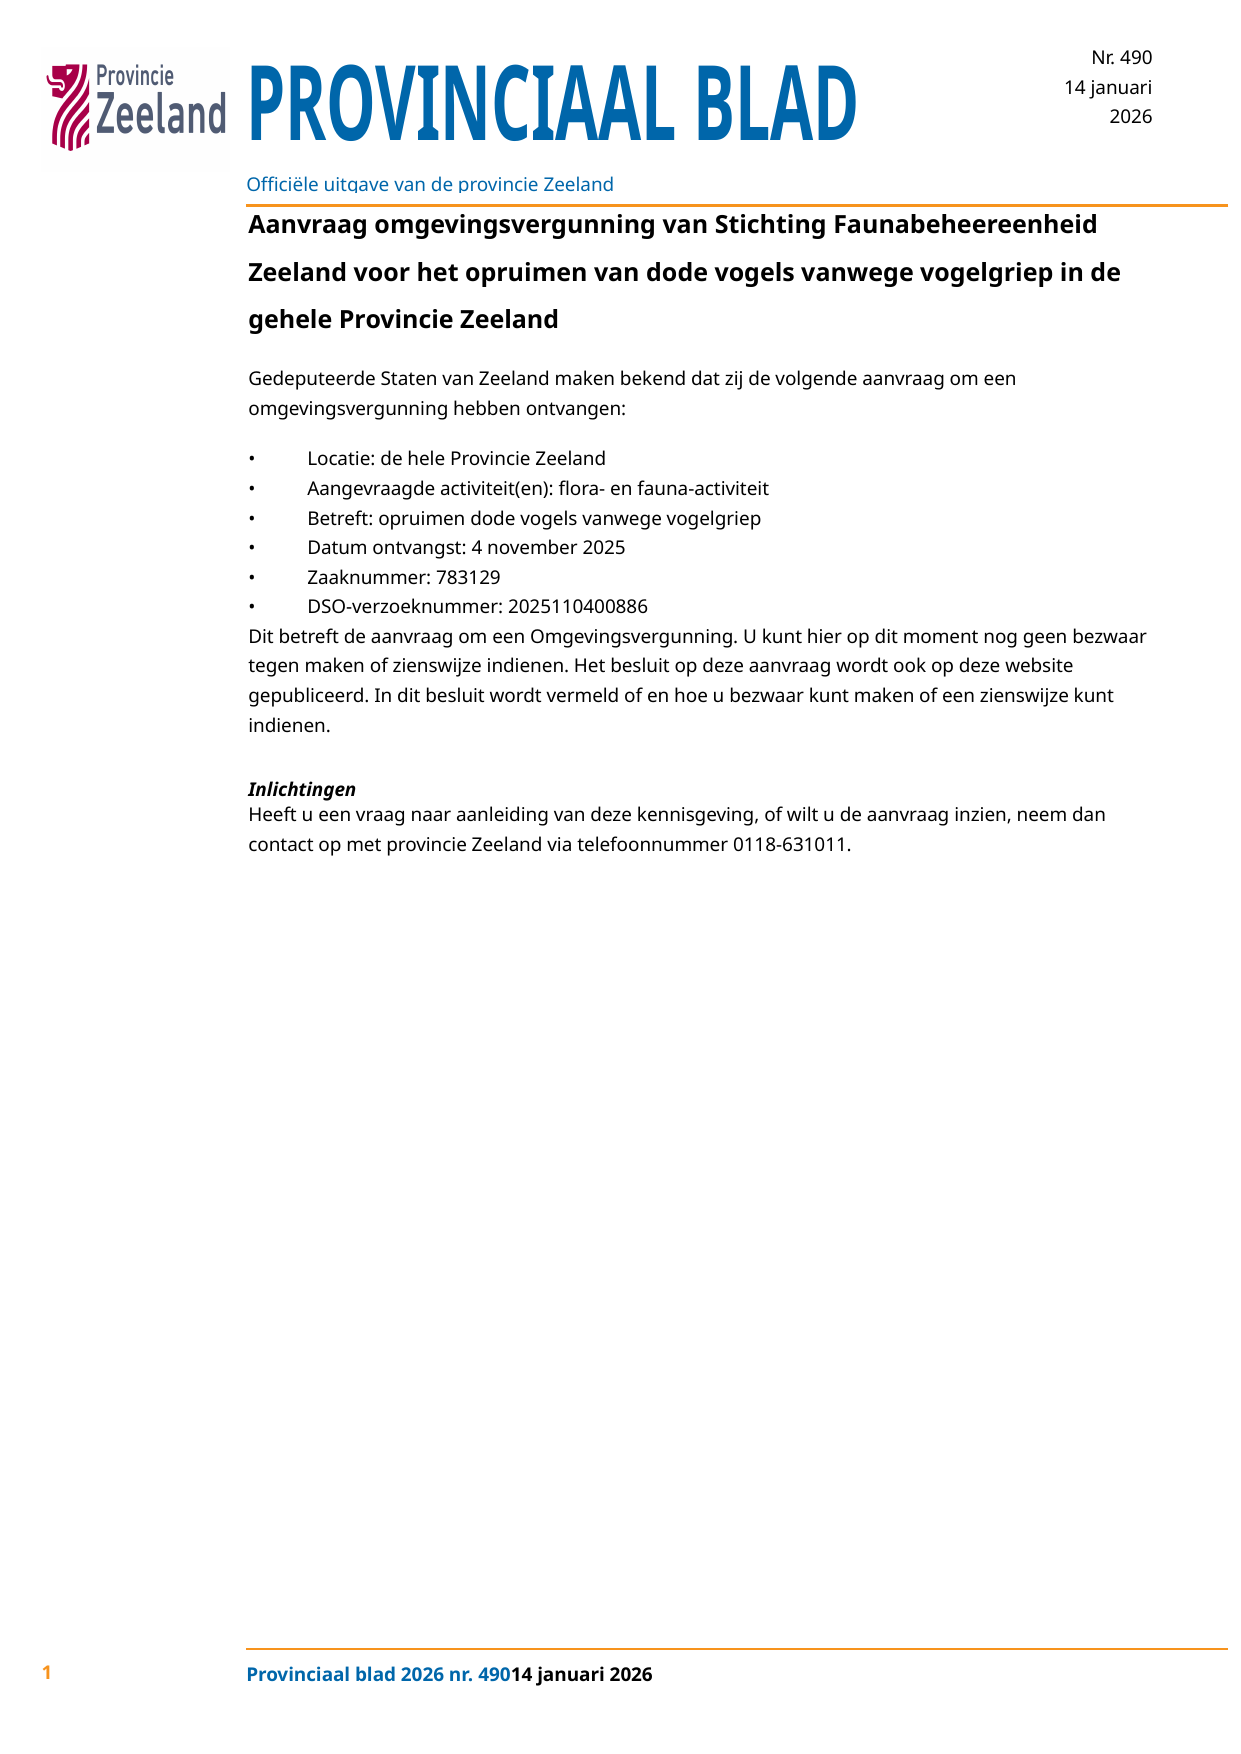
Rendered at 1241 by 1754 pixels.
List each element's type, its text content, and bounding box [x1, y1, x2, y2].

text Aanvraag omgevingsvergunning van Stichting Faunabeheereenheid Zeeland voor het opruimen van dode vogels vanwege vogelgriep in de gehele Provincie Zeeland [248, 207, 1152, 336]
text Dit betreft de aanvraag om een Omgevingsvergunning. U kunt hier op dit moment nog geen bezwaar tegen maken of zienswijze indienen. Het besluit op deze aanvraag wordt ook op deze website gepubliceerd. In dit besluit wordt vermeld of en hoe u bezwaar kunt maken of een zienswijze kunt indienen. [248, 623, 1152, 737]
text Inlichtingen [248, 776, 1152, 801]
list Locatie: de hele Provincie Zeeland [248, 446, 1152, 471]
list DSO-verzoeknummer: 2025110400886 [248, 593, 1152, 619]
list Betreft: opruimen dode vogels vanwege vogelgriep [248, 505, 1152, 530]
text Heeft u een vraag naar aanleiding van deze kennisgeving, of wilt u de aanvraag inzien, neem dan contact op met provincie Zeeland via telefoonnummer 0118-631011. [248, 801, 1152, 857]
picture [41, 47, 231, 172]
list Zaaknummer: 783129 [248, 564, 1152, 589]
list Aangevraagde activiteit(en): flora- en fauna-activiteit [248, 475, 1152, 501]
list Datum ontvangst: 4 november 2025 [248, 534, 1152, 560]
text Gedeputeerde Staten van Zeeland maken bekend dat zij de volgende aanvraag om een omgevingsvergunning hebben ontvangen: [248, 366, 1152, 421]
